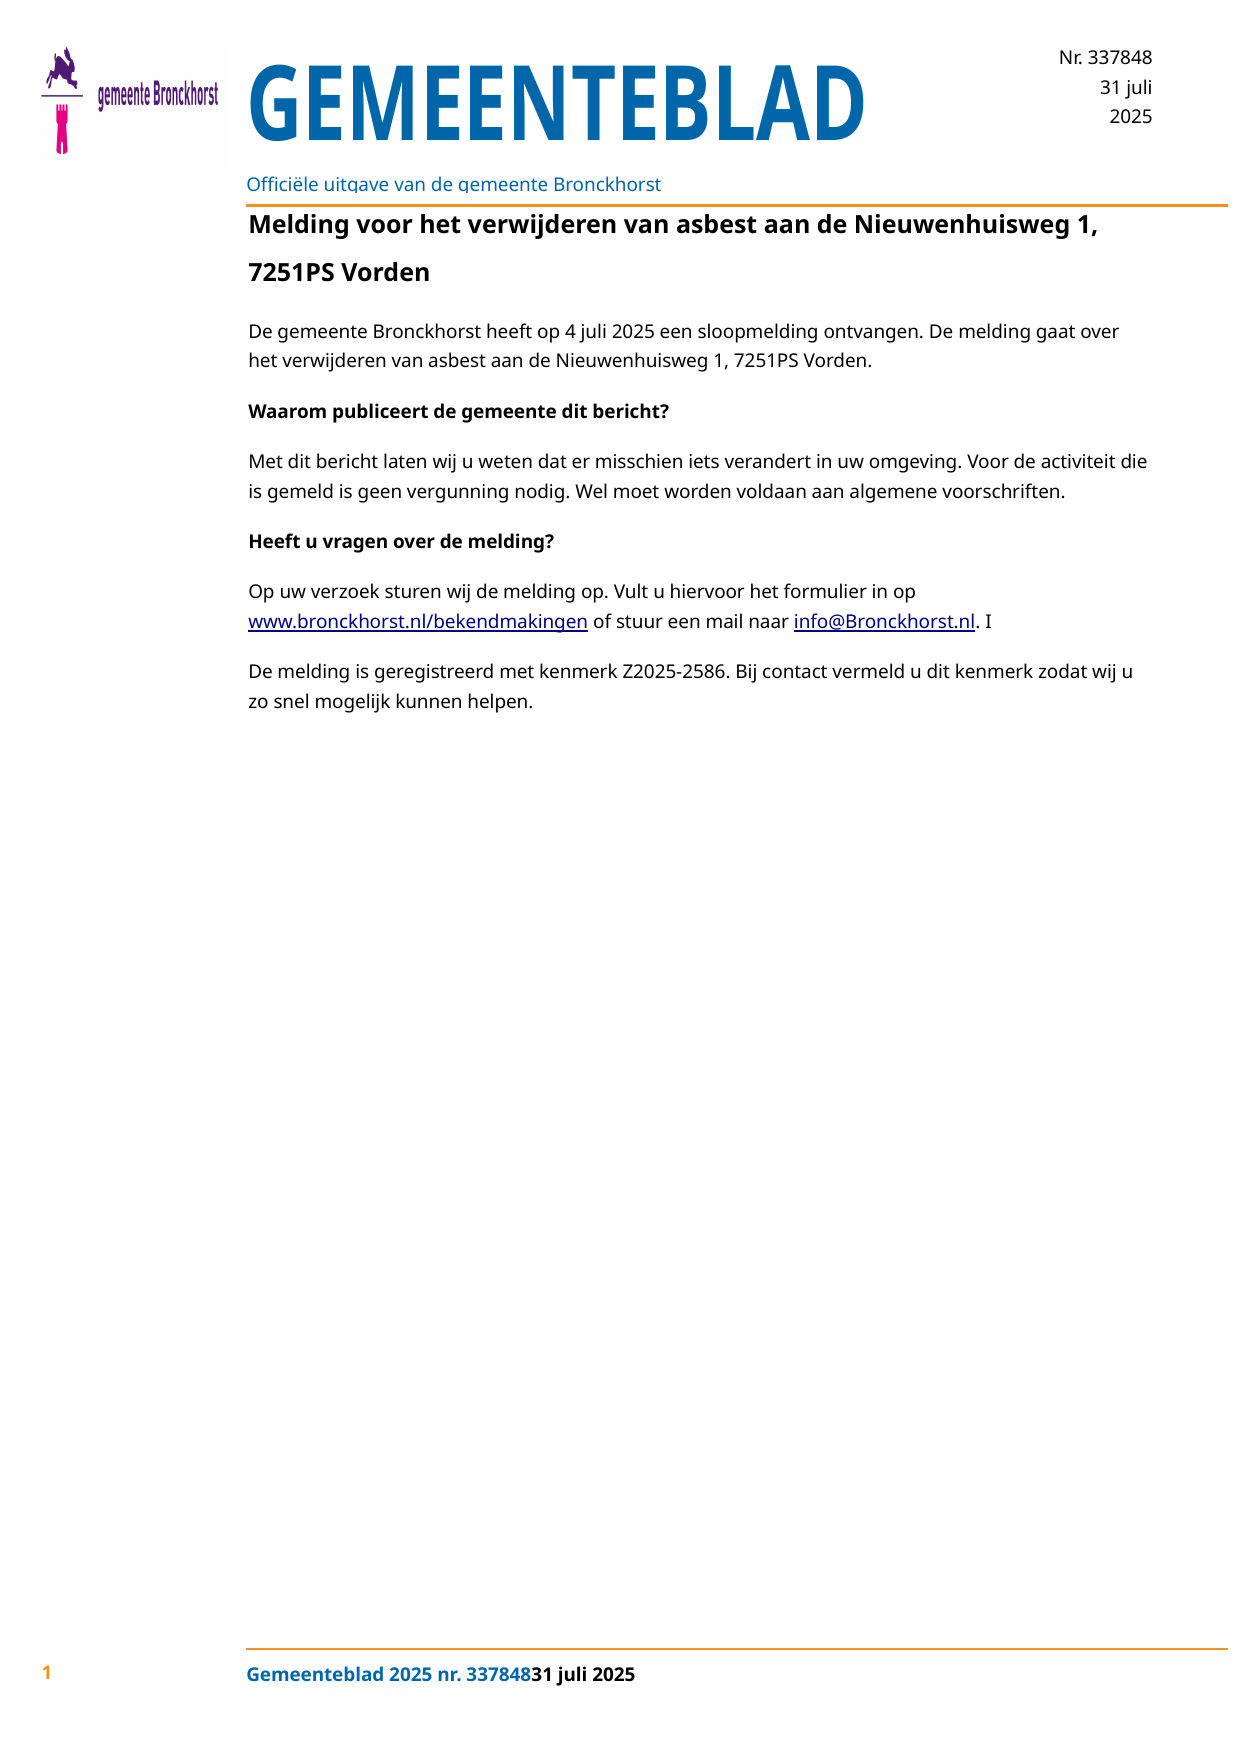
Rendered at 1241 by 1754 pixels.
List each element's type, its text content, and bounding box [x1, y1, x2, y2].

text De gemeente Bronckhorst heeft op 4 juli 2025 een sloopmelding ontvangen. De melding gaat over het verwijderen van asbest aan de Nieuwenhuisweg 1, 7251PS Vorden. [248, 318, 1152, 373]
text Melding voor het verwijderen van asbest aan de Nieuwenhuisweg 1, 7251PS Vorden [248, 207, 1152, 288]
text Waarom publiceert de gemeente dit bericht? [248, 398, 1152, 424]
picture [41, 47, 231, 172]
text Met dit bericht laten wij u weten dat er misschien iets verandert in uw omgeving. Voor de activiteit die is gemeld is geen vergunning nodig. Wel moet worden voldaan aan algemene voorschriften. [248, 448, 1152, 504]
text Heeft u vragen over de melding? [248, 528, 1152, 554]
text De melding is geregistreerd met kenmerk Z2025-2586. Bij contact vermeld u dit kenmerk zodat wij u zo snel mogelijk kunnen helpen. [248, 659, 1152, 714]
text Op uw verzoek sturen wij de melding op. Vult u hiervoor het formulier in op www.bronckhorst.nl/bekendmakingen of stuur een mail naar info@Bronckhorst.nl. I [248, 579, 1152, 634]
